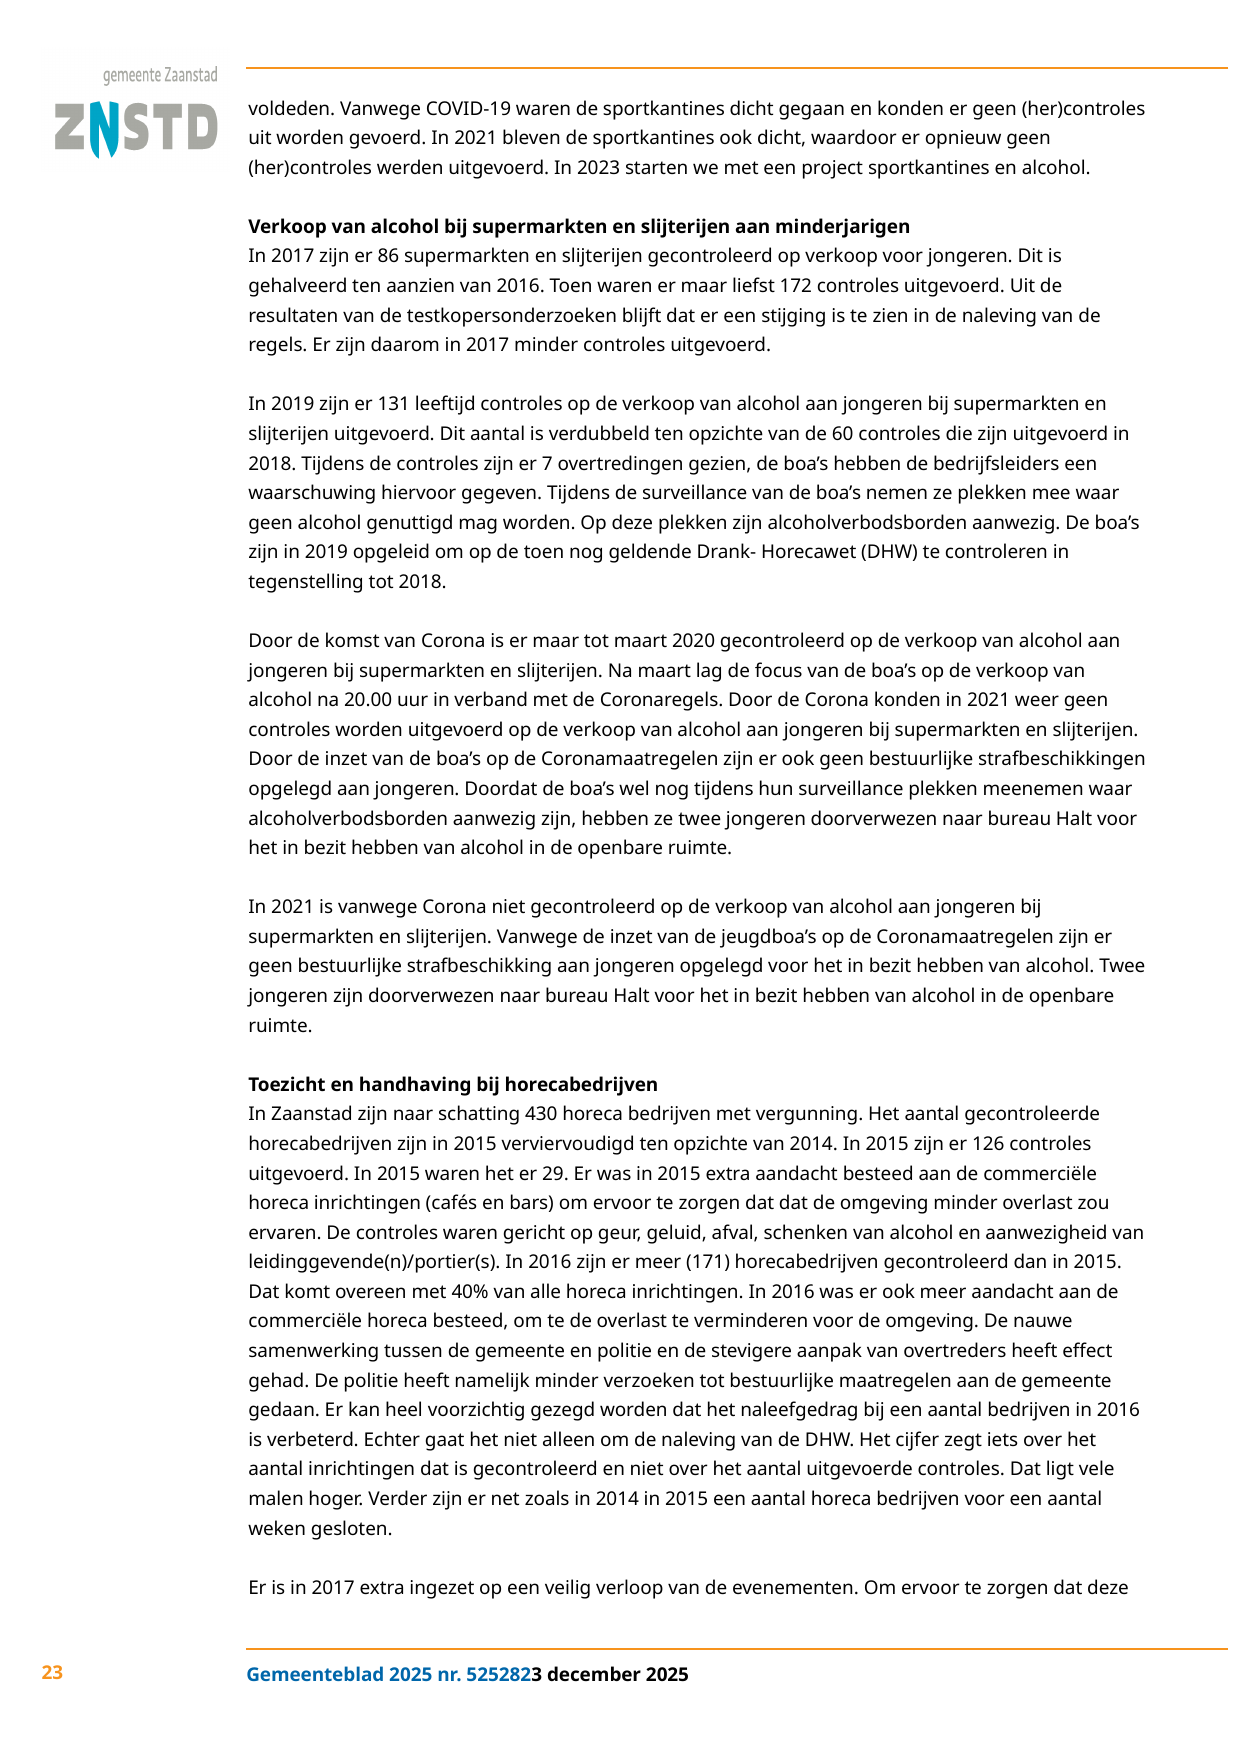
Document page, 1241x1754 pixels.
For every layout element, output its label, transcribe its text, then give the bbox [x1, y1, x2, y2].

text Toezicht en handhaving bij horecabedrijven [248, 1071, 1152, 1097]
text In 2019 zijn er 131 leeftijd controles op de verkoop van alcohol aan jongeren bij supermarkten en slijterijen uitgevoerd. Dit aantal is verdubbeld ten opzichte van de 60 controles die zijn uitgevoerd in 2018. Tijdens de controles zijn er 7 overtredingen gezien, de boa’s hebben de bedrijfsleiders een waarschuwing hiervoor gegeven. Tijdens de surveillance van de boa’s nemen ze plekken mee waar geen alcohol genuttigd mag worden. Op deze plekken zijn alcoholverbodsborden aanwezig. De boa’s zijn in 2019 opgeleid om op de toen nog geldende Drank- Horecawet (DHW) te controleren in tegenstelling tot 2018. [248, 391, 1152, 594]
text In 2021 is vanwege Corona niet gecontroleerd op de verkoop van alcohol aan jongeren bij supermarkten en slijterijen. Vanwege de inzet van de jeugdboa’s op de Coronamaatregelen zijn er geen bestuurlijke strafbeschikking aan jongeren opgelegd voor het in bezit hebben van alcohol. Twee jongeren zijn doorverwezen naar bureau Halt voor het in bezit hebben van alcohol in de openbare ruimte. [248, 893, 1152, 1038]
picture [41, 47, 231, 172]
text Er is in 2017 extra ingezet op een veilig verloop van de evenementen. Om ervoor te zorgen dat deze [248, 1574, 1152, 1600]
text voldeden. Vanwege COVID-19 waren de sportkantines dicht gegaan en konden er geen (her)controles uit worden gevoerd. In 2021 bleven de sportkantines ook dicht, waardoor er opnieuw geen (her)controles werden uitgevoerd. In 2023 starten we met een project sportkantines en alcohol. [248, 95, 1152, 180]
text In 2017 zijn er 86 supermarkten en slijterijen gecontroleerd op verkoop voor jongeren. Dit is gehalveerd ten aanzien van 2016. Toen waren er maar liefst 172 controles uitgevoerd. Uit de resultaten van de testkopersonderzoeken blijft dat er een stijging is te zien in de naleving van de regels. Er zijn daarom in 2017 minder controles uitgevoerd. [248, 243, 1152, 357]
text In Zaanstad zijn naar schatting 430 horeca bedrijven met vergunning. Het aantal gecontroleerde horecabedrijven zijn in 2015 verviervoudigd ten opzichte van 2014. In 2015 zijn er 126 controles uitgevoerd. In 2015 waren het er 29. Er was in 2015 extra aandacht besteed aan de commerciële horeca inrichtingen (cafés en bars) om ervoor te zorgen dat dat de omgeving minder overlast zou ervaren. De controles waren gericht op geur, geluid, afval, schenken van alcohol en aanwezigheid van leidinggevende(n)/portier(s). In 2016 zijn er meer (171) horecabedrijven gecontroleerd dan in 2015. Dat komt overeen met 40% van alle horeca inrichtingen. In 2016 was er ook meer aandacht aan de commerciële horeca besteed, om te de overlast te verminderen voor de omgeving. De nauwe samenwerking tussen de gemeente en politie en de stevigere aanpak van overtreders heeft effect gehad. De politie heeft namelijk minder verzoeken tot bestuurlijke maatregelen aan de gemeente gedaan. Er kan heel voorzichtig gezegd worden dat het naleefgedrag bij een aantal bedrijven in 2016 is verbeterd. Echter gaat het niet alleen om de naleving van de DHW. Het cijfer zegt iets over het aantal inrichtingen dat is gecontroleerd en niet over het aantal uitgevoerde controles. Dat ligt vele malen hoger. Verder zijn er net zoals in 2014 in 2015 een aantal horeca bedrijven voor een aantal weken gesloten. [248, 1101, 1152, 1541]
text Verkoop van alcohol bij supermarkten en slijterijen aan minderjarigen [248, 213, 1152, 239]
text Door de komst van Corona is er maar tot maart 2020 gecontroleerd op de verkoop van alcohol aan jongeren bij supermarkten en slijterijen. Na maart lag de focus van de boa’s op de verkoop van alcohol na 20.00 uur in verband met de Coronaregels. Door de Corona konden in 2021 weer geen controles worden uitgevoerd op de verkoop van alcohol aan jongeren bij supermarkten en slijterijen. Door de inzet van de boa’s op de Coronamaatregelen zijn er ook geen bestuurlijke strafbeschikkingen opgelegd aan jongeren. Doordat de boa’s wel nog tijdens hun surveillance plekken meenemen waar alcoholverbodsborden aanwezig zijn, hebben ze twee jongeren doorverwezen naar bureau Halt voor het in bezit hebben van alcohol in de openbare ruimte. [248, 627, 1152, 860]
